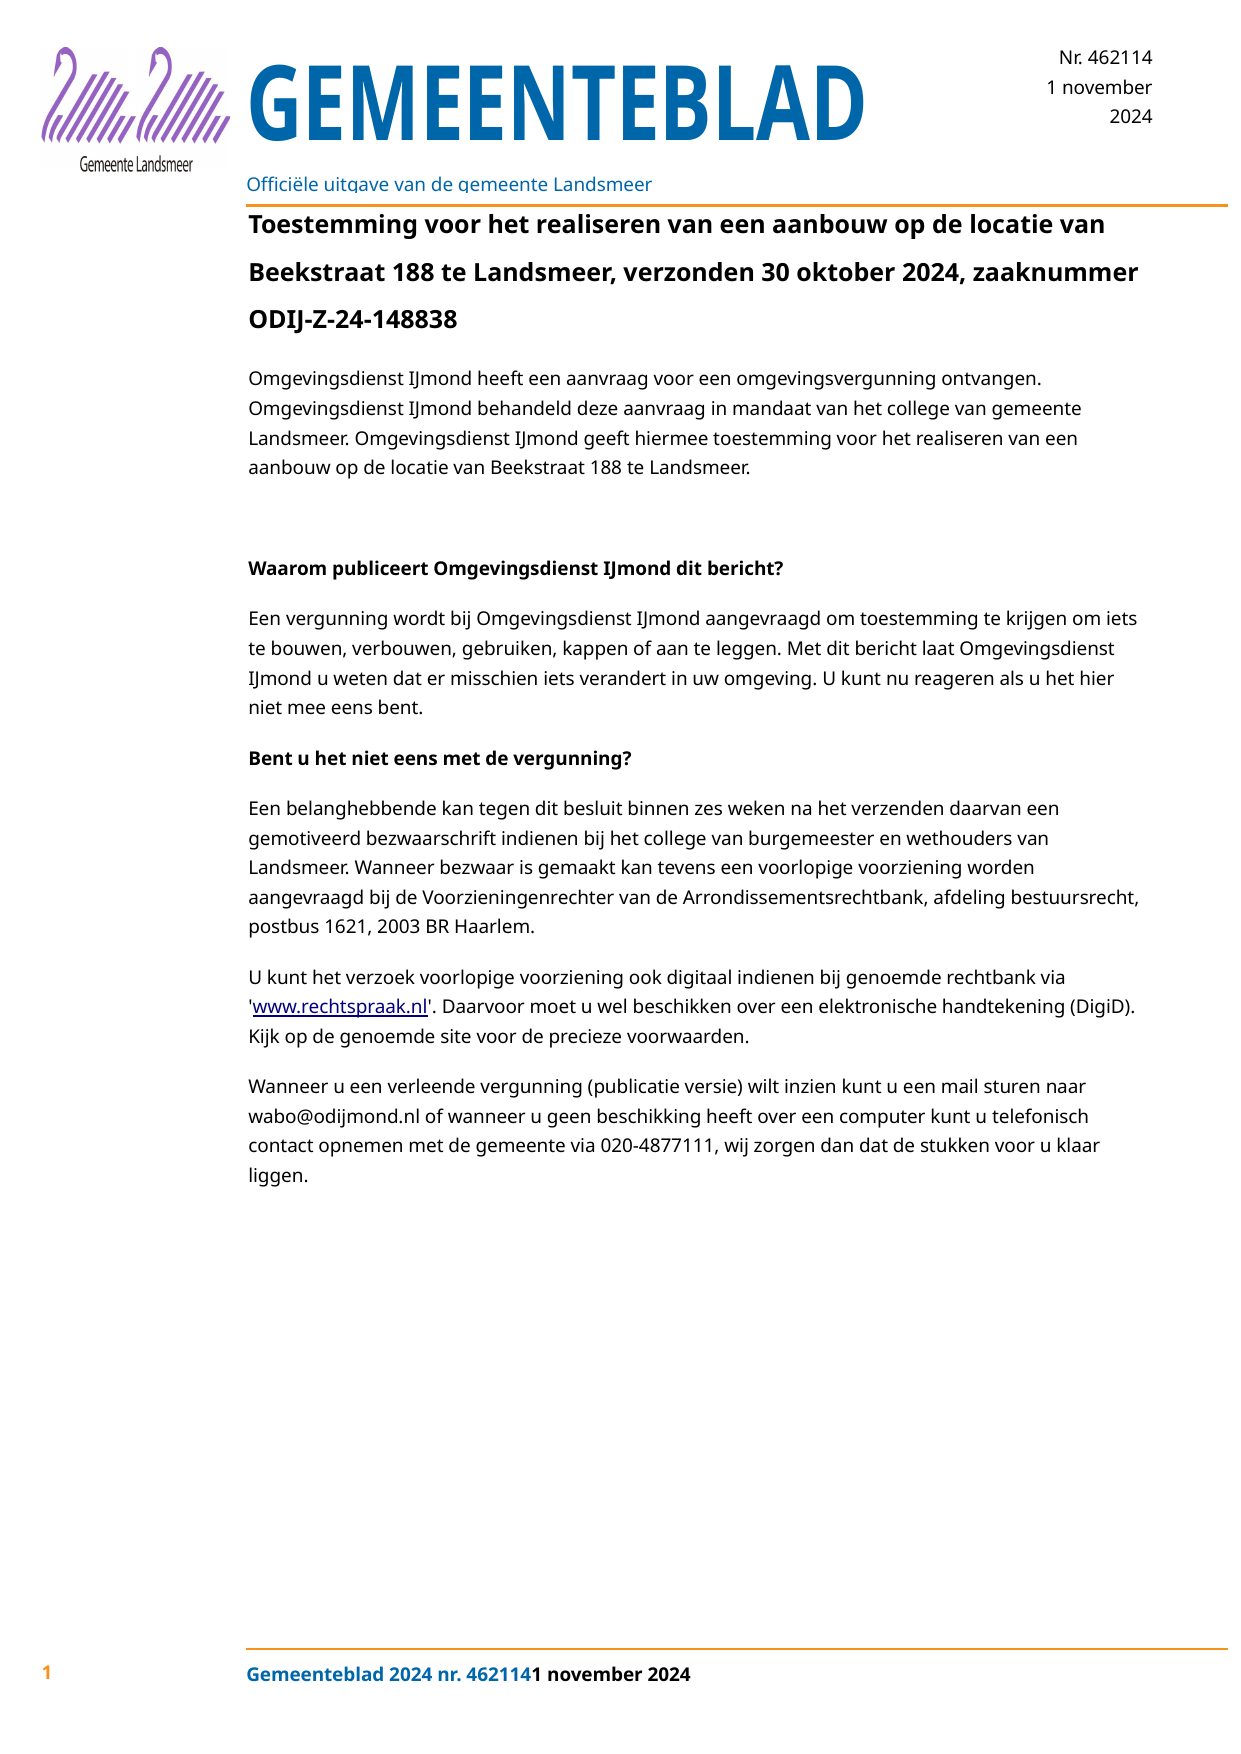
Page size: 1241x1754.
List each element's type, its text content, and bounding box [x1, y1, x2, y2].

text Omgevingsdienst IJmond heeft een aanvraag voor een omgevingsvergunning ontvangen. Omgevingsdienst IJmond behandeld deze aanvraag in mandaat van het college van gemeente Landsmeer. Omgevingsdienst IJmond geeft hiermee toestemming voor het realiseren van een aanbouw op de locatie van Beekstraat 188 te Landsmeer. [248, 366, 1152, 480]
text Een vergunning wordt bij Omgevingsdienst IJmond aangevraagd om toestemming te krijgen om iets te bouwen, verbouwen, gebruiken, kappen of aan te leggen. Met dit bericht laat Omgevingsdienst IJmond u weten dat er misschien iets verandert in uw omgeving. U kunt nu reageren als u het hier niet mee eens bent. [248, 606, 1152, 720]
text Toestemming voor het realiseren van een aanbouw op de locatie van Beekstraat 188 te Landsmeer, verzonden 30 oktober 2024, zaaknummer ODIJ-Z-24-148838 [248, 207, 1152, 336]
text Waarom publiceert Omgevingsdienst IJmond dit bericht? [248, 555, 1152, 581]
text U kunt het verzoek voorlopige voorziening ook digitaal indienen bij genoemde rechtbank via 'www.rechtspraak.nl'. Daarvoor moet u wel beschikken over een elektronische handtekening (DigiD). Kijk op de genoemde site voor de precieze voorwaarden. [248, 964, 1152, 1049]
text Een belanghebbende kan tegen dit besluit binnen zes weken na het verzenden daarvan een gemotiveerd bezwaarschrift indienen bij het college van burgemeester en wethouders van Landsmeer. Wanneer bezwaar is gemaakt kan tevens een voorlopige voorziening worden aangevraagd bij de Voorzieningenrechter van de Arrondissementsrechtbank, afdeling bestuursrecht, postbus 1621, 2003 BR Haarlem. [248, 795, 1152, 939]
text Bent u het niet eens met de vergunning? [248, 745, 1152, 770]
picture [41, 47, 231, 172]
text Wanneer u een verleende vergunning (publicatie versie) wilt inzien kunt u een mail sturen naar wabo@odijmond.nl of wanneer u geen beschikking heeft over een computer kunt u telefonisch contact opnemen met de gemeente via 020-4877111, wij zorgen dan dat de stukken voor u klaar liggen. [248, 1073, 1152, 1188]
